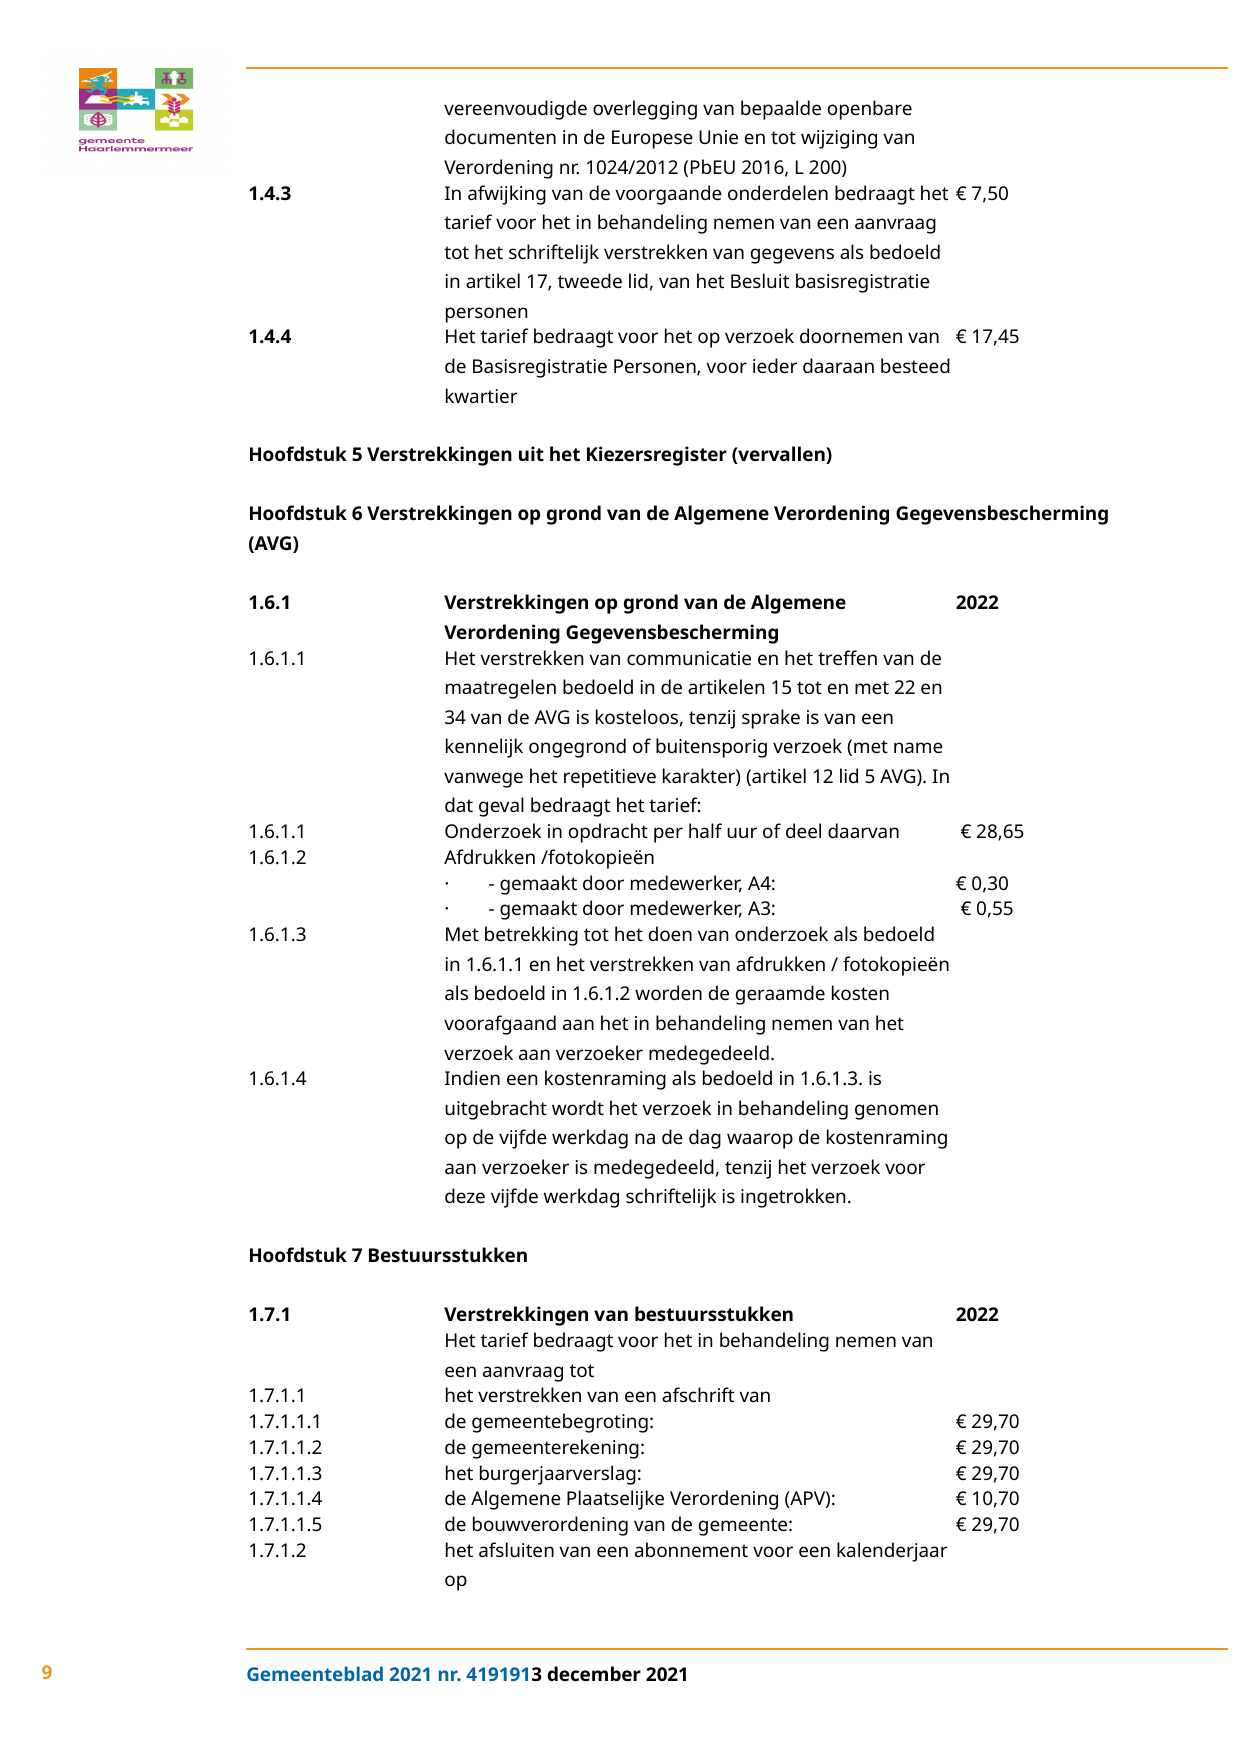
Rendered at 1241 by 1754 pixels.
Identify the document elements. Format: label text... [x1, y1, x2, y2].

table_cell vereenvoudigde overlegging van bepaalde openbare documenten in de Europese Unie en tot wijziging van Verordening nr. 1024/2012 (PbEU 2016, L 200) [444, 95, 956, 180]
table_cell € 0,30 [956, 870, 1152, 896]
table_header Verstrekkingen op grond van de Algemene Verordening Gegevensbescherming [444, 590, 956, 645]
table_cell [248, 896, 444, 921]
table_cell 1.7.1.1.3 [248, 1460, 444, 1486]
table_cell € 29,70 [956, 1408, 1152, 1434]
table_cell · - gemaakt door medewerker, A4: [444, 870, 956, 896]
table_cell 1.7.1.1.1 [248, 1408, 444, 1434]
table_header 2022 [956, 1302, 1152, 1327]
table_cell [956, 921, 1152, 1065]
table_cell 1.4.3 [248, 180, 444, 324]
table_cell [248, 870, 444, 896]
table_cell · - gemaakt door medewerker, A3: [444, 896, 956, 921]
table_cell de bouwverordening van de gemeente: [444, 1511, 956, 1537]
table_cell 1.4.4 [248, 324, 444, 409]
table_cell de gemeentebegroting: [444, 1408, 956, 1434]
table_cell In afwijking van de voorgaande onderdelen bedraagt het tarief voor het in behandeling nemen van een aanvraag tot het schriftelijk verstrekken van gegevens als bedoeld in artikel 17, tweede lid, van het Besluit basisregistratie personen [444, 180, 956, 324]
table_header 1.7.1 [248, 1302, 444, 1383]
text Hoofdstuk 7 Bestuursstukken [248, 1242, 1152, 1268]
table_cell € 29,70 [956, 1511, 1152, 1537]
table_cell Afdrukken /fotokopieën [444, 844, 956, 870]
table_header 1.6.1 [248, 590, 444, 645]
table_cell [956, 1537, 1152, 1592]
table_cell 1.7.1.1.5 [248, 1511, 444, 1537]
table_cell € 29,70 [956, 1460, 1152, 1486]
table_cell [956, 1383, 1152, 1408]
table_cell [956, 1065, 1152, 1209]
table_cell Het tarief bedraagt voor het in behandeling nemen van een aanvraag tot [444, 1327, 956, 1383]
table_cell Het tarief bedraagt voor het op verzoek doornemen van de Basisregistratie Personen, voor ieder daaraan besteed kwartier [444, 324, 956, 409]
text Hoofdstuk 5 Verstrekkingen uit het Kiezersregister (vervallen) [248, 441, 1152, 467]
picture [41, 47, 231, 172]
table_cell de gemeenterekening: [444, 1434, 956, 1460]
table_cell 1.6.1.1 [248, 645, 444, 818]
table_cell Onderzoek in opdracht per half uur of deel daarvan [444, 819, 956, 844]
table_cell de Algemene Plaatselijke Verordening (APV): [444, 1486, 956, 1511]
table_cell 1.7.1.1.4 [248, 1486, 444, 1511]
table_cell 1.6.1.3 [248, 921, 444, 1065]
table_cell 1.6.1.2 [248, 844, 444, 870]
table_cell 1.6.1.4 [248, 1065, 444, 1209]
table_cell € 10,70 [956, 1486, 1152, 1511]
table_cell het verstrekken van een afschrift van [444, 1383, 956, 1408]
table_cell het burgerjaarverslag: [444, 1460, 956, 1486]
table_cell 1.7.1.2 [248, 1537, 444, 1592]
table_cell € 17,45 [956, 324, 1152, 409]
table_cell [956, 844, 1152, 870]
table_cell 1.7.1.1.2 [248, 1434, 444, 1460]
table_cell Met betrekking tot het doen van onderzoek als bedoeld in 1.6.1.1 en het verstrekken van afdrukken / fotokopieën als bedoeld in 1.6.1.2 worden de geraamde kosten voorafgaand aan het in behandeling nemen van het verzoek aan verzoeker medegedeeld. [444, 921, 956, 1065]
table_cell € 28,65 [956, 819, 1152, 844]
table_cell Indien een kostenraming als bedoeld in 1.6.1.3. is uitgebracht wordt het verzoek in behandeling genomen op de vijfde werkdag na de dag waarop de kostenraming aan verzoeker is medegedeeld, tenzij het verzoek voor deze vijfde werkdag schriftelijk is ingetrokken. [444, 1065, 956, 1209]
table_cell € 29,70 [956, 1434, 1152, 1460]
table_cell € 0,55 [956, 896, 1152, 921]
table_cell Het verstrekken van communicatie en het treffen van de maatregelen bedoeld in de artikelen 15 tot en met 22 en 34 van de AVG is kosteloos, tenzij sprake is van een kennelijk ongegrond of buitensporig verzoek (met name vanwege het repetitieve karakter) (artikel 12 lid 5 AVG). In dat geval bedraagt het tarief: [444, 645, 956, 818]
table_header 2022 [956, 590, 1152, 645]
table_cell [956, 645, 1152, 818]
table_header Verstrekkingen van bestuursstukken [444, 1302, 956, 1327]
table_cell 1.7.1.1 [248, 1383, 444, 1408]
table_cell [956, 1327, 1152, 1383]
table_cell het afsluiten van een abonnement voor een kalenderjaar op [444, 1537, 956, 1592]
table_cell [248, 95, 444, 180]
table_cell € 7,50 [956, 180, 1152, 324]
text Hoofdstuk 6 Verstrekkingen op grond van de Algemene Verordening Gegevensbescherming (AVG) [248, 501, 1152, 556]
table_cell 1.6.1.1 [248, 819, 444, 844]
table_cell [956, 95, 1152, 180]
